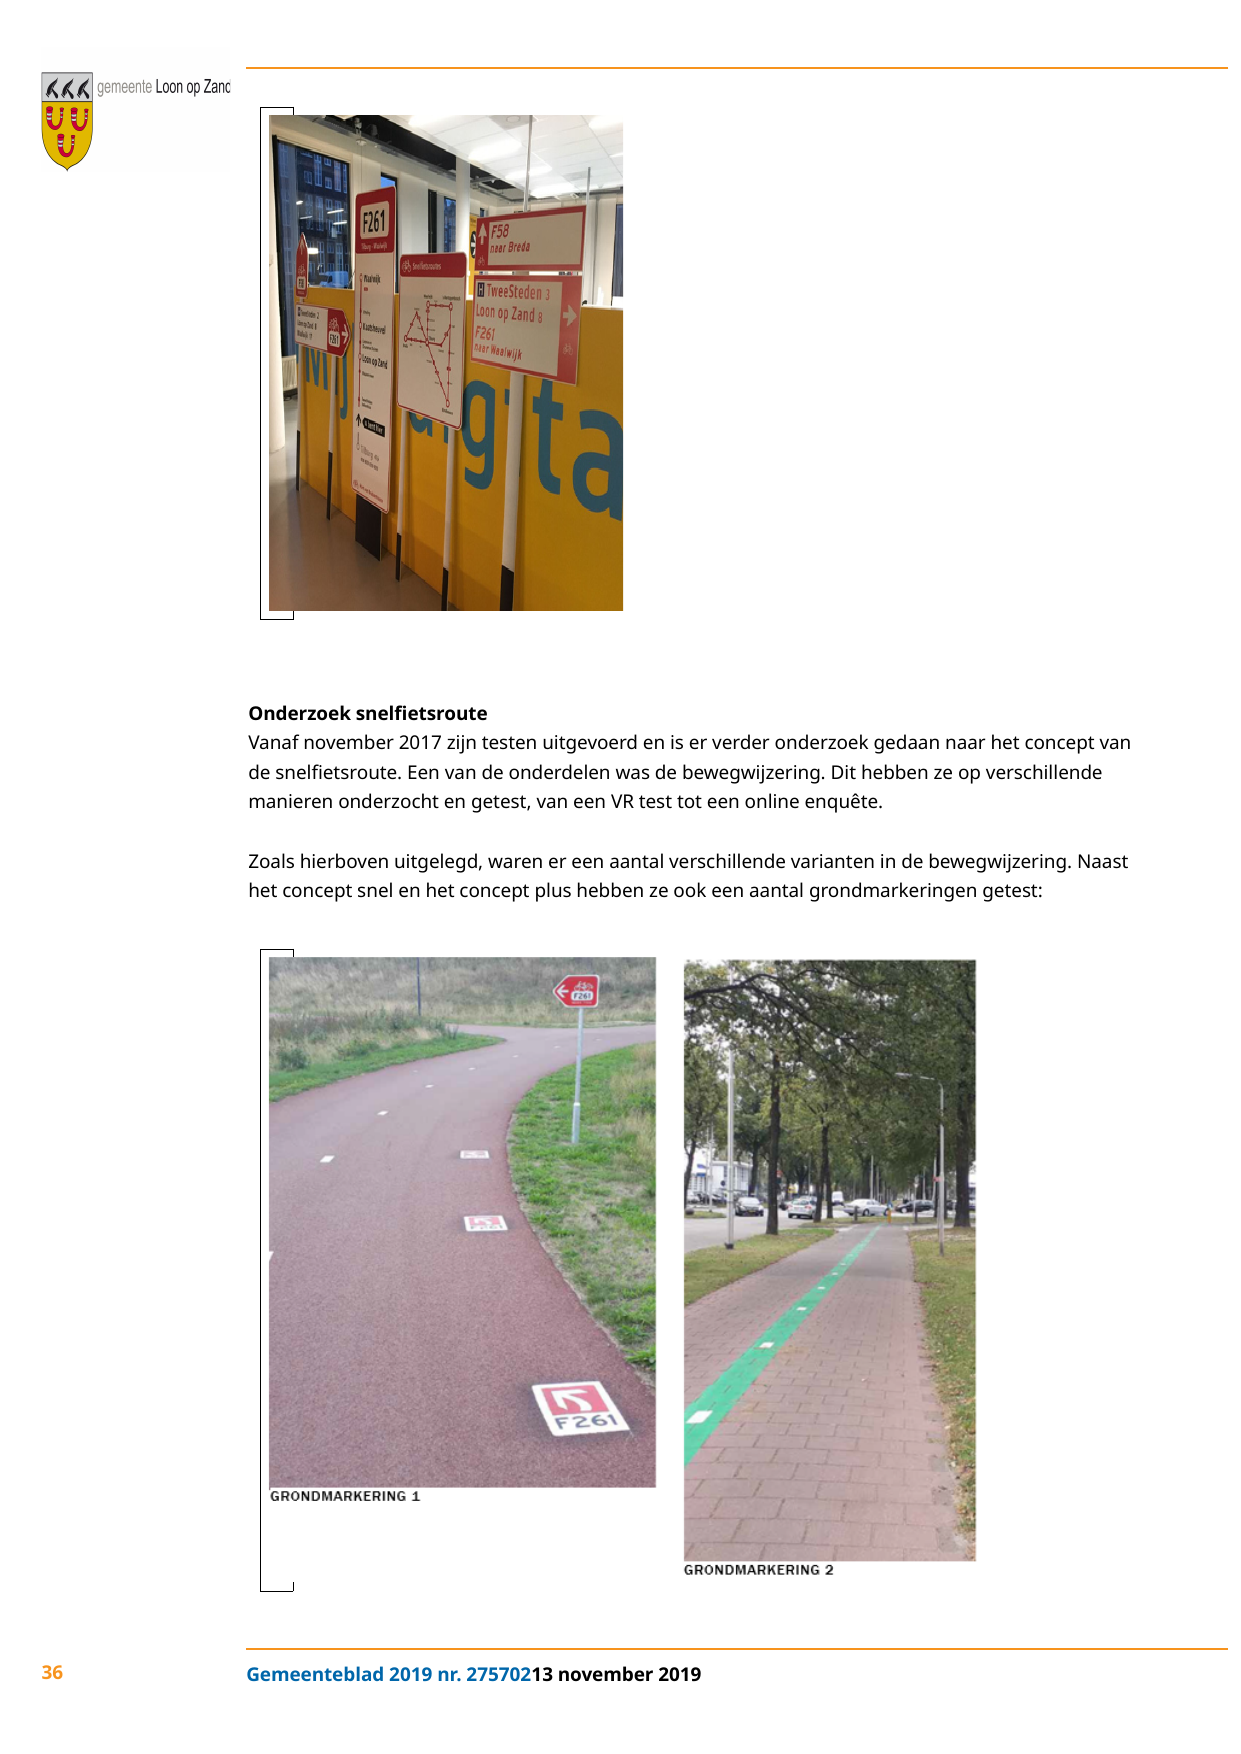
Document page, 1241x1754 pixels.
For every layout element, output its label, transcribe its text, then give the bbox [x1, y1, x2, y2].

text Onderzoek snelfietsroute [248, 700, 1152, 726]
picture [268, 115, 624, 611]
text Vanaf november 2017 zijn testen uitgevoerd en is er verder onderzoek gedaan naar het concept van de snelfietsroute. Een van de onderdelen was de bewegwijzering. Dit hebben ze op verschillende manieren onderzocht en getest, van een VR test tot een online enquête. [248, 729, 1152, 814]
picture [268, 957, 978, 1582]
picture [41, 47, 231, 172]
text Zoals hierboven uitgelegd, waren er een aantal verschillende varianten in de bewegwijzering. Naast het concept snel en het concept plus hebben ze ook een aantal grondmarkeringen getest: [248, 848, 1152, 903]
